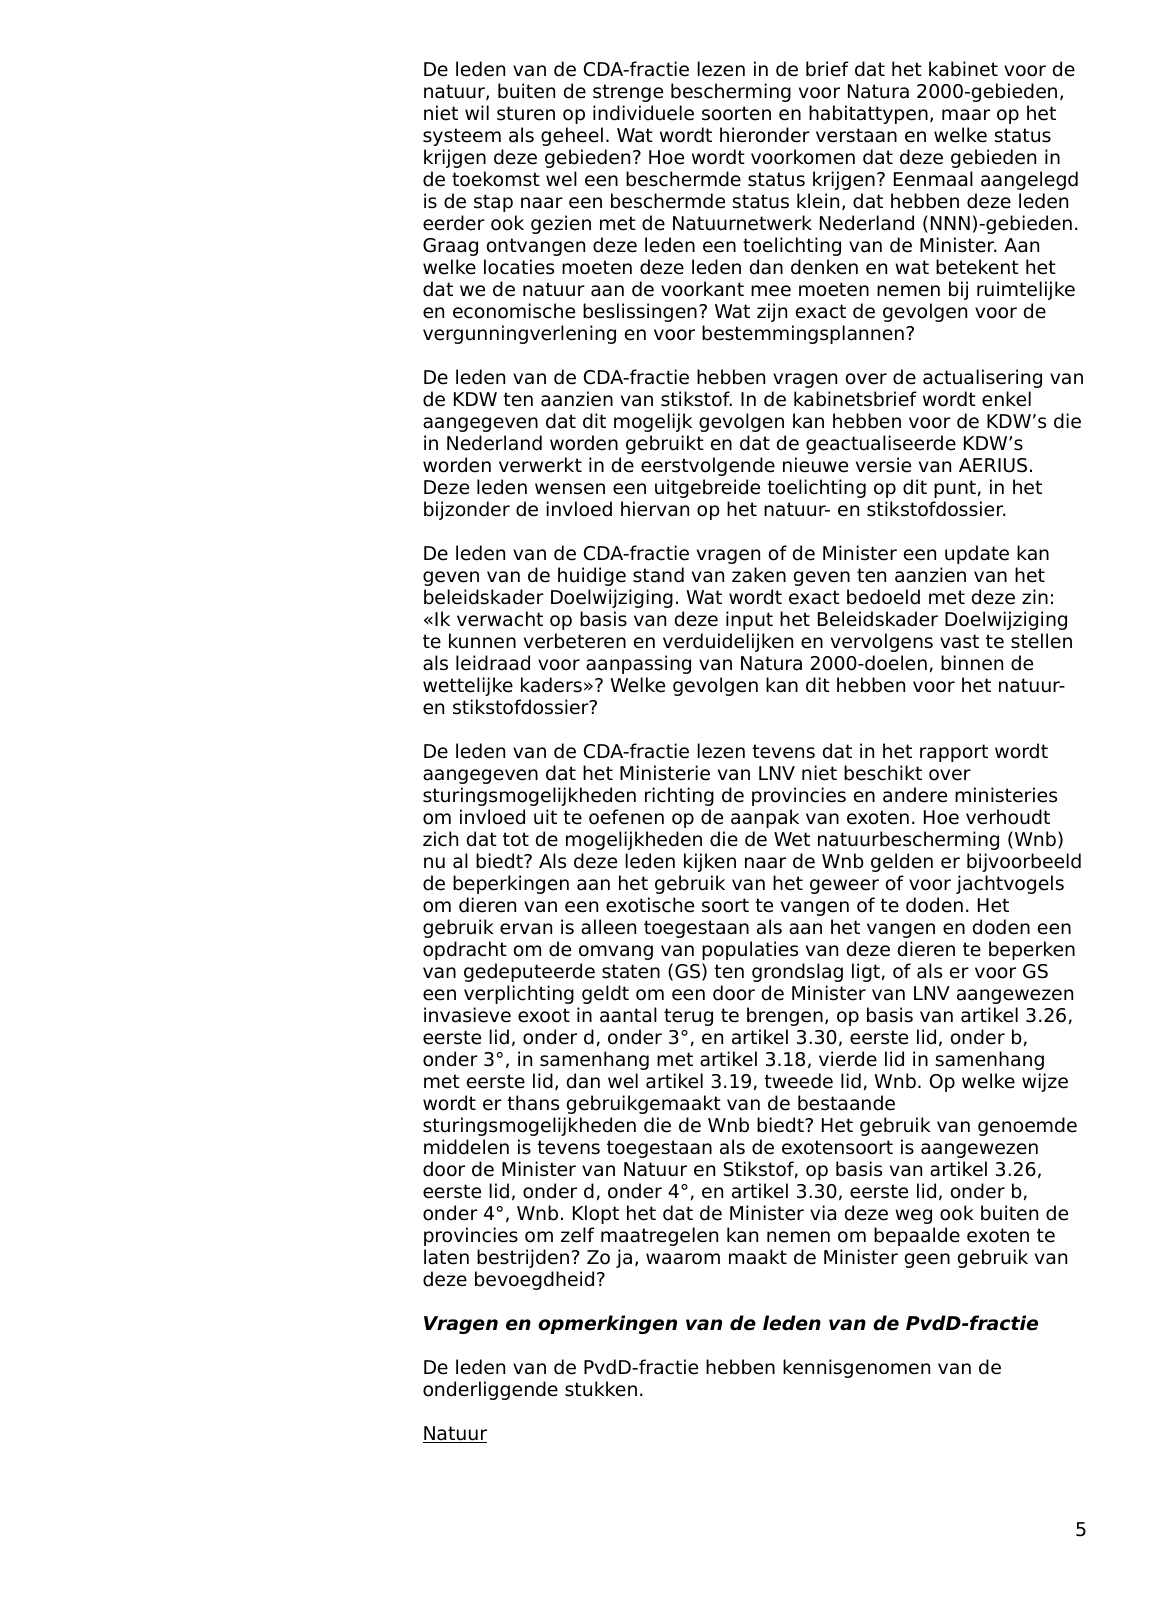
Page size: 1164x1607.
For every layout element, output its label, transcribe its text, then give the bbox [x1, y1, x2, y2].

text Natuur [422, 1423, 1087, 1445]
text De leden van de CDA-fractie hebben vragen over de actualisering van de KDW ten aanzien van stikstof. In de kabinetsbrief wordt enkel aangegeven dat dit mogelijk gevolgen kan hebben voor de KDW’s die in Nederland worden gebruikt en dat de geactualiseerde KDW’s worden verwerkt in de eerstvolgende nieuwe versie van AERIUS. Deze leden wensen een uitgebreide toelichting op dit punt, in het bijzonder de invloed hiervan op het natuur- en stikstofdossier. [422, 367, 1087, 521]
text De leden van de CDA-fractie lezen in de brief dat het kabinet voor de natuur, buiten de strenge bescherming voor Natura 2000-gebieden, niet wil sturen op individuele soorten en habitattypen, maar op het systeem als geheel. Wat wordt hieronder verstaan en welke status krijgen deze gebieden? Hoe wordt voorkomen dat deze gebieden in de toekomst wel een beschermde status krijgen? Eenmaal aangelegd is de stap naar een beschermde status klein, dat hebben deze leden eerder ook gezien met de Natuurnetwerk Nederland (NNN)-gebieden. Graag ontvangen deze leden een toelichting van de Minister. Aan welke locaties moeten deze leden dan denken en wat betekent het dat we de natuur aan de voorkant mee moeten nemen bij ruimtelijke en economische beslissingen? Wat zijn exact de gevolgen voor de vergunningverlening en voor bestemmingsplannen? [422, 59, 1087, 345]
text De leden van de PvdD-fractie hebben kennisgenomen van de onderliggende stukken. [422, 1357, 1087, 1401]
text De leden van de CDA-fractie lezen tevens dat in het rapport wordt aangegeven dat het Ministerie van LNV niet beschikt over sturingsmogelijkheden richting de provincies en andere ministeries om invloed uit te oefenen op de aanpak van exoten. Hoe verhoudt zich dat tot de mogelijkheden die de Wet natuurbescherming (Wnb) nu al biedt? Als deze leden kijken naar de Wnb gelden er bijvoorbeeld de beperkingen aan het gebruik van het geweer of voor jachtvogels om dieren van een exotische soort te vangen of te doden. Het gebruik ervan is alleen toegestaan als aan het vangen en doden een opdracht om de omvang van populaties van deze dieren te beperken van gedeputeerde staten (GS) ten grondslag ligt, of als er voor GS een verplichting geldt om een door de Minister van LNV aangewezen invasieve exoot in aantal terug te brengen, op basis van artikel 3.26, eerste lid, onder d, onder 3°, en artikel 3.30, eerste lid, onder b, onder 3°, in samenhang met artikel 3.18, vierde lid in samenhang met eerste lid, dan wel artikel 3.19, tweede lid, Wnb. Op welke wijze wordt er thans gebruikgemaakt van de bestaande sturingsmogelijkheden die de Wnb biedt? Het gebruik van genoemde middelen is tevens toegestaan als de exotensoort is aangewezen door de Minister van Natuur en Stikstof, op basis van artikel 3.26, eerste lid, onder d, onder 4°, en artikel 3.30, eerste lid, onder b, onder 4°, Wnb. Klopt het dat de Minister via deze weg ook buiten de provincies om zelf maatregelen kan nemen om bepaalde exoten te laten bestrijden? Zo ja, waarom maakt de Minister geen gebruik van deze bevoegdheid? [422, 741, 1087, 1291]
subtitle Vragen en opmerkingen van de leden van de PvdD-fractie [422, 1313, 1087, 1335]
text De leden van de CDA-fractie vragen of de Minister een update kan geven van de huidige stand van zaken geven ten aanzien van het beleidskader Doelwijziging. Wat wordt exact bedoeld met deze zin: «Ik verwacht op basis van deze input het Beleidskader Doelwijziging te kunnen verbeteren en verduidelijken en vervolgens vast te stellen als leidraad voor aanpassing van Natura 2000-doelen, binnen de wettelijke kaders»? Welke gevolgen kan dit hebben voor het natuur- en stikstofdossier? [422, 543, 1087, 719]
